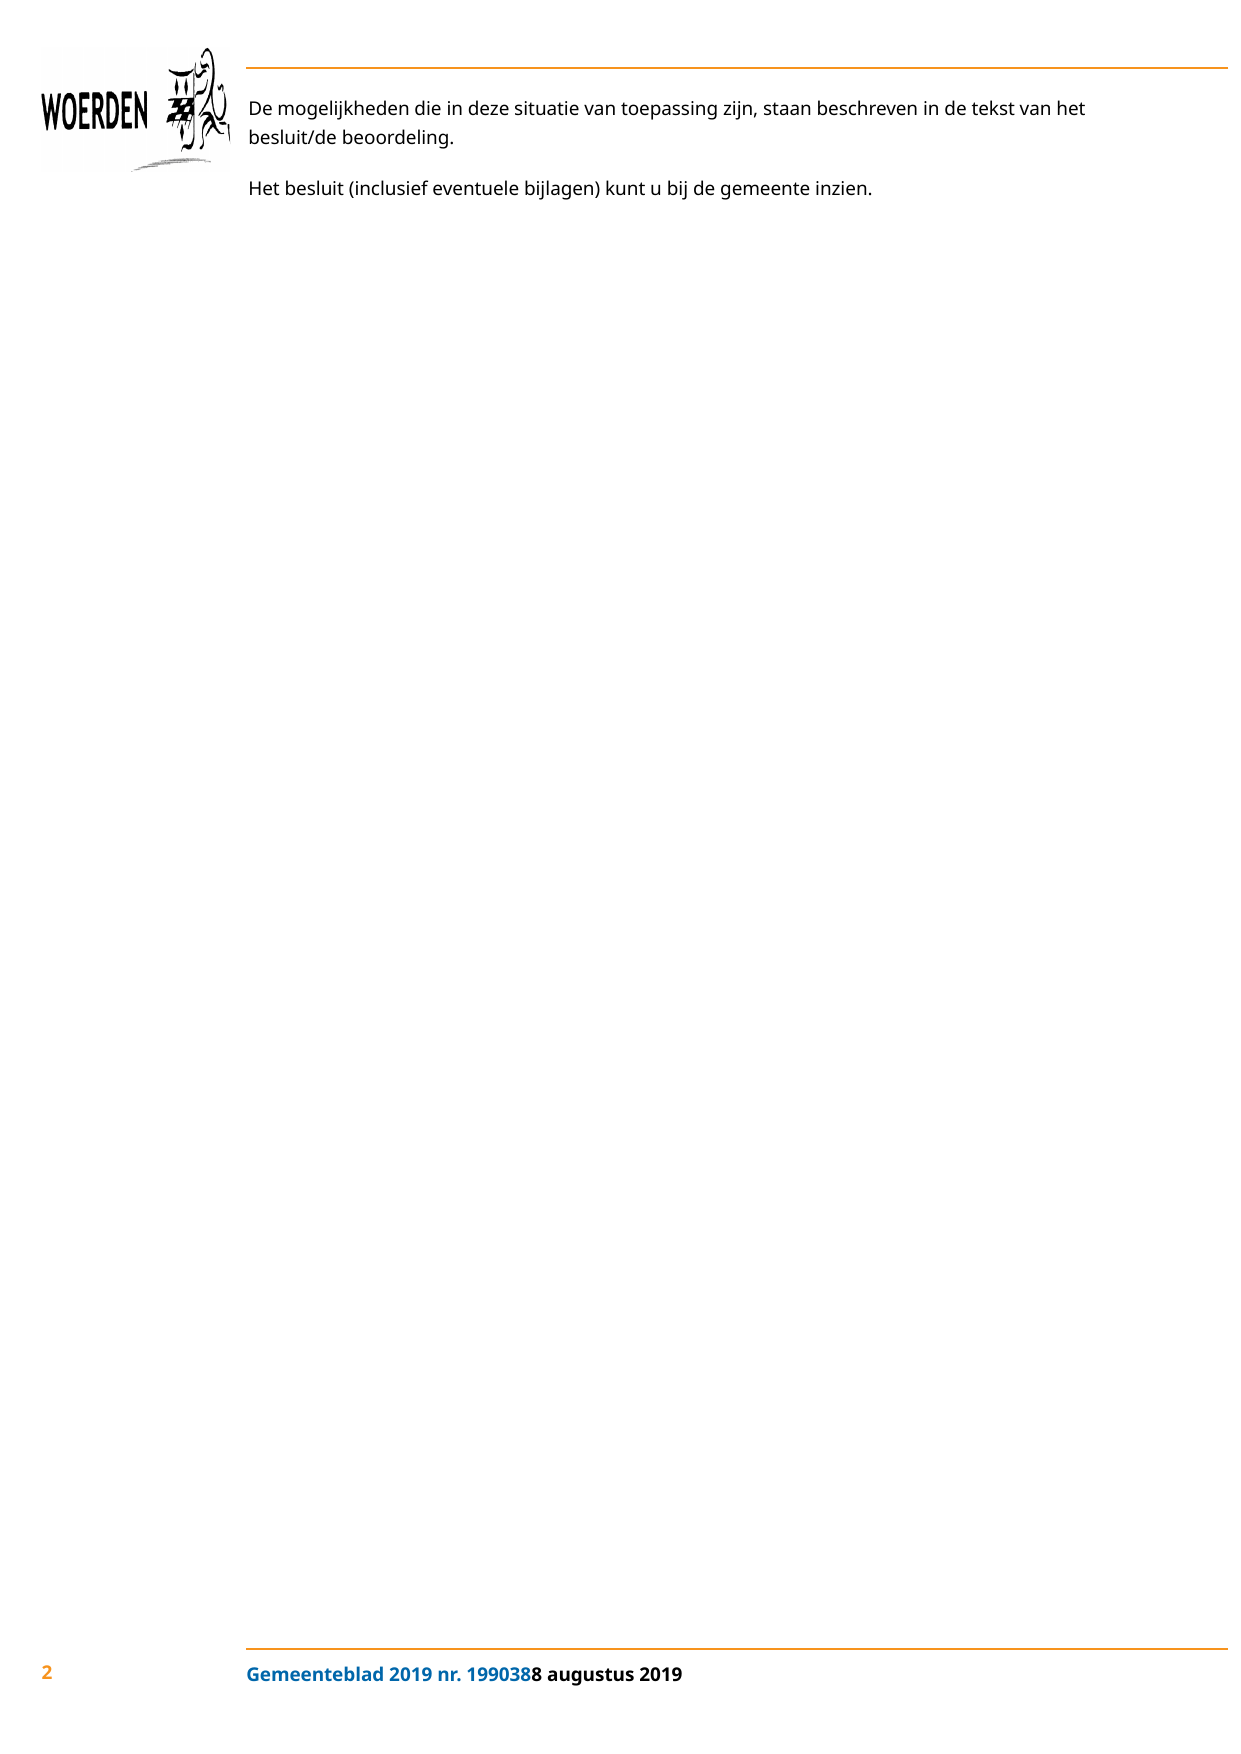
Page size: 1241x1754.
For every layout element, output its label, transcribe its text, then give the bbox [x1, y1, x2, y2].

text Het besluit (inclusief eventuele bijlagen) kunt u bij de gemeente inzien. [248, 175, 1152, 201]
picture [41, 47, 231, 172]
text De mogelijkheden die in deze situatie van toepassing zijn, staan beschreven in de tekst van het besluit/de beoordeling. [248, 95, 1152, 150]
